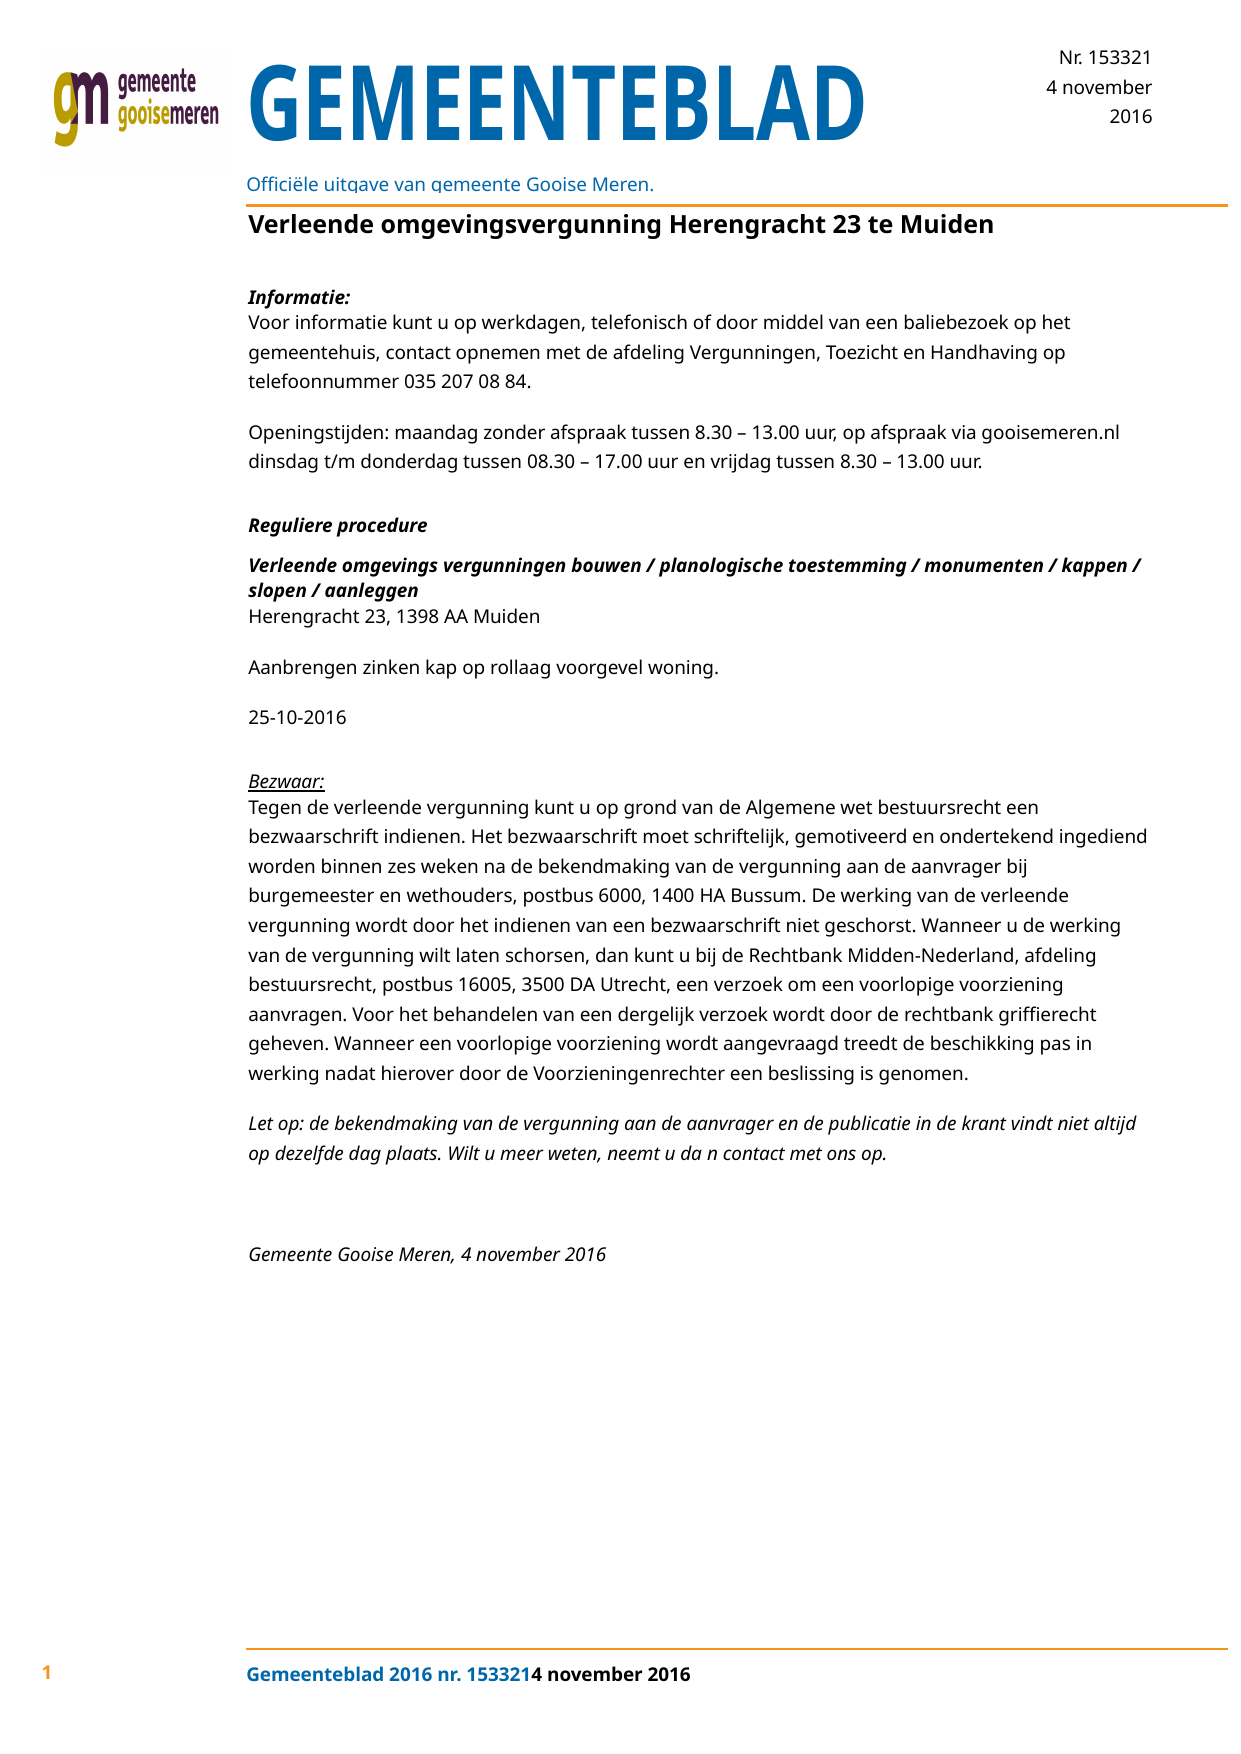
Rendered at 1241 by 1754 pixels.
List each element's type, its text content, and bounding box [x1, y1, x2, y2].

text Gemeente Gooise Meren, 4 november 2016 [248, 1241, 1152, 1267]
text Reguliere procedure [248, 513, 1152, 538]
picture [41, 47, 231, 172]
text Verleende omgevings vergunningen bouwen / planologische toestemming / monumenten / kappen / slopen / aanleggen [248, 552, 1152, 603]
text Herengracht 23, 1398 AA Muiden [248, 603, 1152, 629]
text Openingstijden: maandag zonder afspraak tussen 8.30 – 13.00 uur, op afspraak via gooisemeren.nl dinsdag t/m donderdag tussen 08.30 – 17.00 uur en vrijdag tussen 8.30 – 13.00 uur. [248, 419, 1152, 474]
text Bezwaar: [248, 768, 1152, 794]
text 25-10-2016 [248, 704, 1152, 730]
text Tegen de verleende vergunning kunt u op grond van de Algemene wet bestuursrecht een bezwaarschrift indienen. Het bezwaarschrift moet schriftelijk, gemotiveerd en ondertekend ingediend worden binnen zes weken na de bekendmaking van de vergunning aan de aanvrager bij burgemeester en wethouders, postbus 6000, 1400 HA Bussum. De werking van de verleende vergunning wordt door het indienen van een bezwaarschrift niet geschorst. Wanneer u de werking van de vergunning wilt laten schorsen, dan kunt u bij de Rechtbank Midden-Nederland, afdeling bestuursrecht, postbus 16005, 3500 DA Utrecht, een verzoek om een voorlopige voorziening aanvragen. Voor het behandelen van een dergelijk verzoek wordt door de rechtbank griffierecht geheven. Wanneer een voorlopige voorziening wordt aangevraagd treedt de beschikking pas in werking nadat hierover door de Voorzieningenrechter een beslissing is genomen. [248, 794, 1152, 1086]
text Let op: de bekendmaking van de vergunning aan de aanvrager en de publicatie in de krant vindt niet altijd op dezelfde dag plaats. Wilt u meer weten, neemt u da n contact met ons op. [248, 1111, 1152, 1166]
text Informatie: [248, 284, 1152, 309]
text Verleende omgevingsvergunning Herengracht 23 te Muiden [248, 207, 1152, 241]
text Voor informatie kunt u op werkdagen, telefonisch of door middel van een baliebezoek op het gemeentehuis, contact opnemen met de afdeling Vergunningen, Toezicht en Handhaving op telefoonnummer 035 207 08 84. [248, 309, 1152, 394]
text Aanbrengen zinken kap op rollaag voorgevel woning. [248, 654, 1152, 679]
